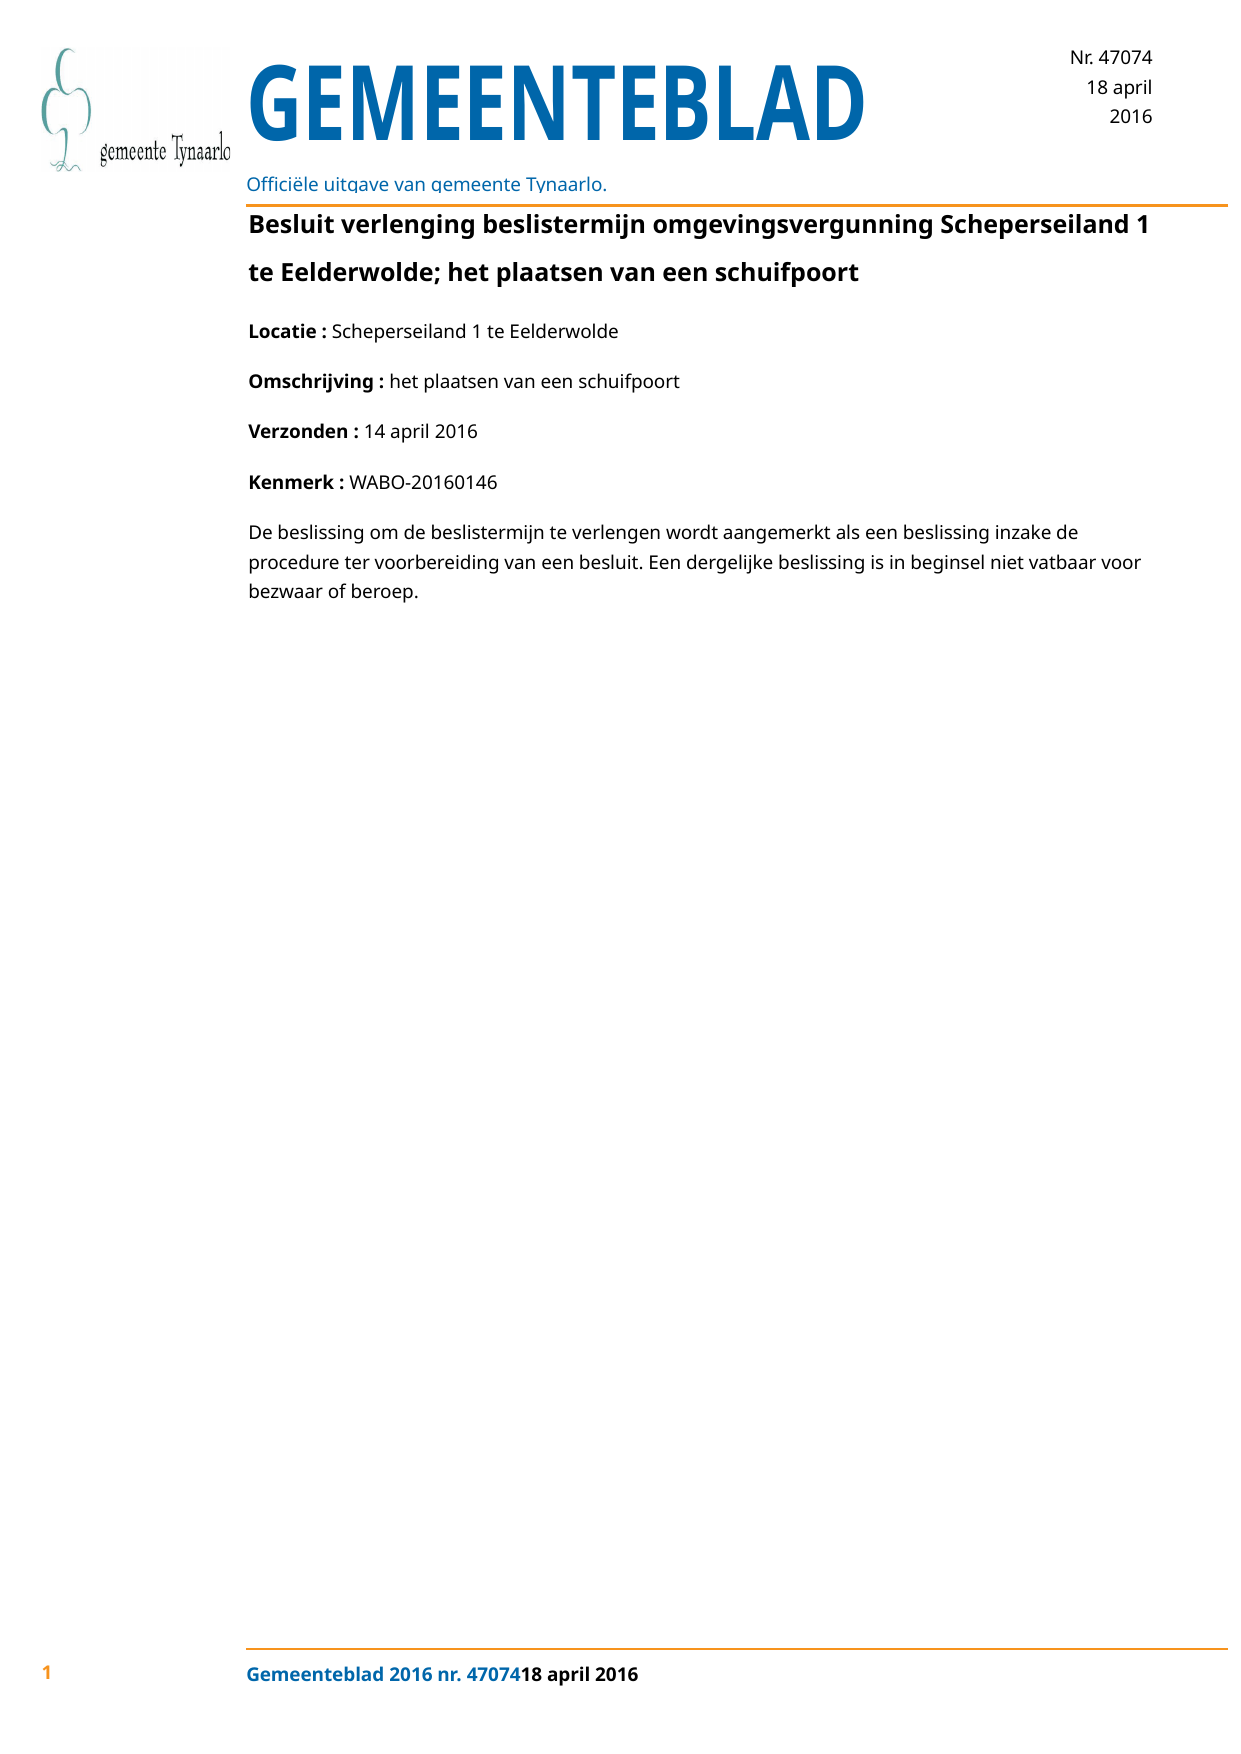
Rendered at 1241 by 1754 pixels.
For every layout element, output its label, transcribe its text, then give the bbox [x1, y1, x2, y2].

text Besluit verlenging beslistermijn omgevingsvergunning Scheperseiland 1 te Eelderwolde; het plaatsen van een schuifpoort [248, 207, 1152, 288]
picture [41, 47, 231, 172]
text Verzonden : 14 april 2016 [248, 419, 1152, 444]
text Kenmerk : WABO-20160146 [248, 469, 1152, 495]
text Omschrijving : het plaatsen van een schuifpoort [248, 368, 1152, 394]
text De beslissing om de beslistermijn te verlengen wordt aangemerkt als een beslissing inzake de procedure ter voorbereiding van een besluit. Een dergelijke beslissing is in beginsel niet vatbaar voor bezwaar of beroep. [248, 519, 1152, 604]
text Locatie : Scheperseiland 1 te Eelderwolde [248, 318, 1152, 344]
